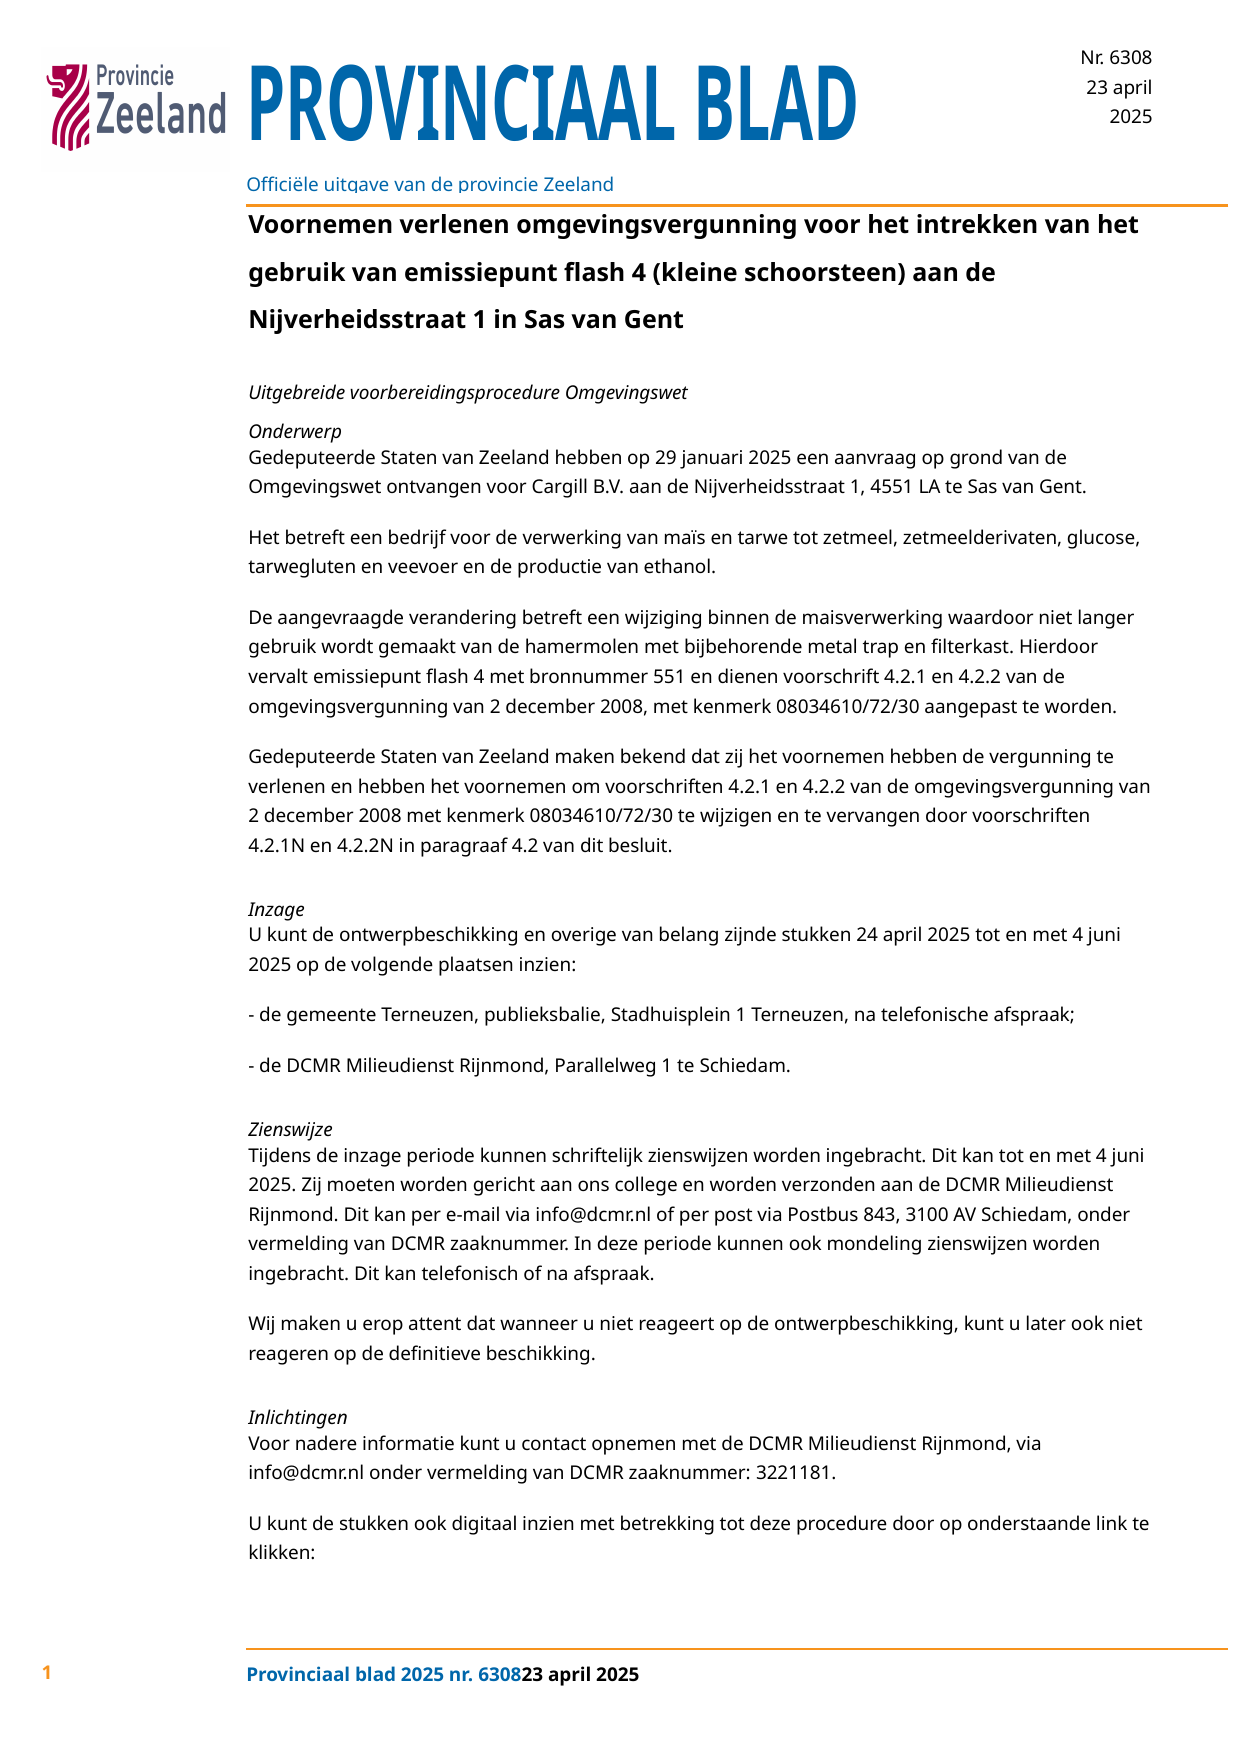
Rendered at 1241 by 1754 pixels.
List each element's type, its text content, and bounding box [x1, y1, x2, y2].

text Zienswijze [248, 1116, 1152, 1142]
text Gedeputeerde Staten van Zeeland hebben op 29 januari 2025 een aanvraag op grond van de Omgevingswet ontvangen voor Cargill B.V. aan de Nijverheidsstraat 1, 4551 LA te Sas van Gent. [248, 444, 1152, 499]
text U kunt de ontwerpbeschikking en overige van belang zijnde stukken 24 april 2025 tot en met 4 juni 2025 op de volgende plaatsen inzien: [248, 922, 1152, 977]
text De aangevraagde verandering betreft een wijziging binnen de maisverwerking waardoor niet langer gebruik wordt gemaakt van de hamermolen met bijbehorende metal trap en filterkast. Hierdoor vervalt emissiepunt flash 4 met bronnummer 551 en dienen voorschrift 4.2.1 en 4.2.2 van de omgevingsvergunning van 2 december 2008, met kenmerk 08034610/72/30 aangepast te worden. [248, 604, 1152, 718]
text Het betreft een bedrijf voor de verwerking van maïs en tarwe tot zetmeel, zetmeelderivaten, glucose, tarwegluten en veevoer en de productie van ethanol. [248, 524, 1152, 579]
text - de gemeente Terneuzen, publieksbalie, Stadhuisplein 1 Terneuzen, na telefonische afspraak; [248, 1002, 1152, 1027]
picture [41, 47, 231, 172]
text - de DCMR Milieudienst Rijnmond, Parallelweg 1 te Schiedam. [248, 1052, 1152, 1078]
text Tijdens de inzage periode kunnen schriftelijk zienswijzen worden ingebracht. Dit kan tot en met 4 juni 2025. Zij moeten worden gericht aan ons college en worden verzonden aan de DCMR Milieudienst Rijnmond. Dit kan per e-mail via info@dcmr.nl of per post via Postbus 843, 3100 AV Schiedam, onder vermelding van DCMR zaaknummer. In deze periode kunnen ook mondeling zienswijzen worden ingebracht. Dit kan telefonisch of na afspraak. [248, 1142, 1152, 1286]
text Inzage [248, 896, 1152, 922]
text Inlichtingen [248, 1404, 1152, 1430]
text Voor nadere informatie kunt u contact opnemen met de DCMR Milieudienst Rijnmond, via info@dcmr.nl onder vermelding van DCMR zaaknummer: 3221181. [248, 1430, 1152, 1485]
text Voornemen verlenen omgevingsvergunning voor het intrekken van het gebruik van emissiepunt flash 4 (kleine schoorsteen) aan de Nijverheidsstraat 1 in Sas van Gent [248, 207, 1152, 336]
text Onderwerp [248, 418, 1152, 444]
text U kunt de stukken ook digitaal inzien met betrekking tot deze procedure door op onderstaande link te klikken: [248, 1510, 1152, 1565]
text Wij maken u erop attent dat wanneer u niet reageert op de ontwerpbeschikking, kunt u later ook niet reageren op de definitieve beschikking. [248, 1311, 1152, 1366]
text Uitgebreide voorbereidingsprocedure Omgevingswet [248, 379, 1152, 405]
text Gedeputeerde Staten van Zeeland maken bekend dat zij het voornemen hebben de vergunning te verlenen en hebben het voornemen om voorschriften 4.2.1 en 4.2.2 van de omgevingsvergunning van 2 december 2008 met kenmerk 08034610/72/30 te wijzigen en te vervangen door voorschriften 4.2.1N en 4.2.2N in paragraaf 4.2 van dit besluit. [248, 743, 1152, 858]
